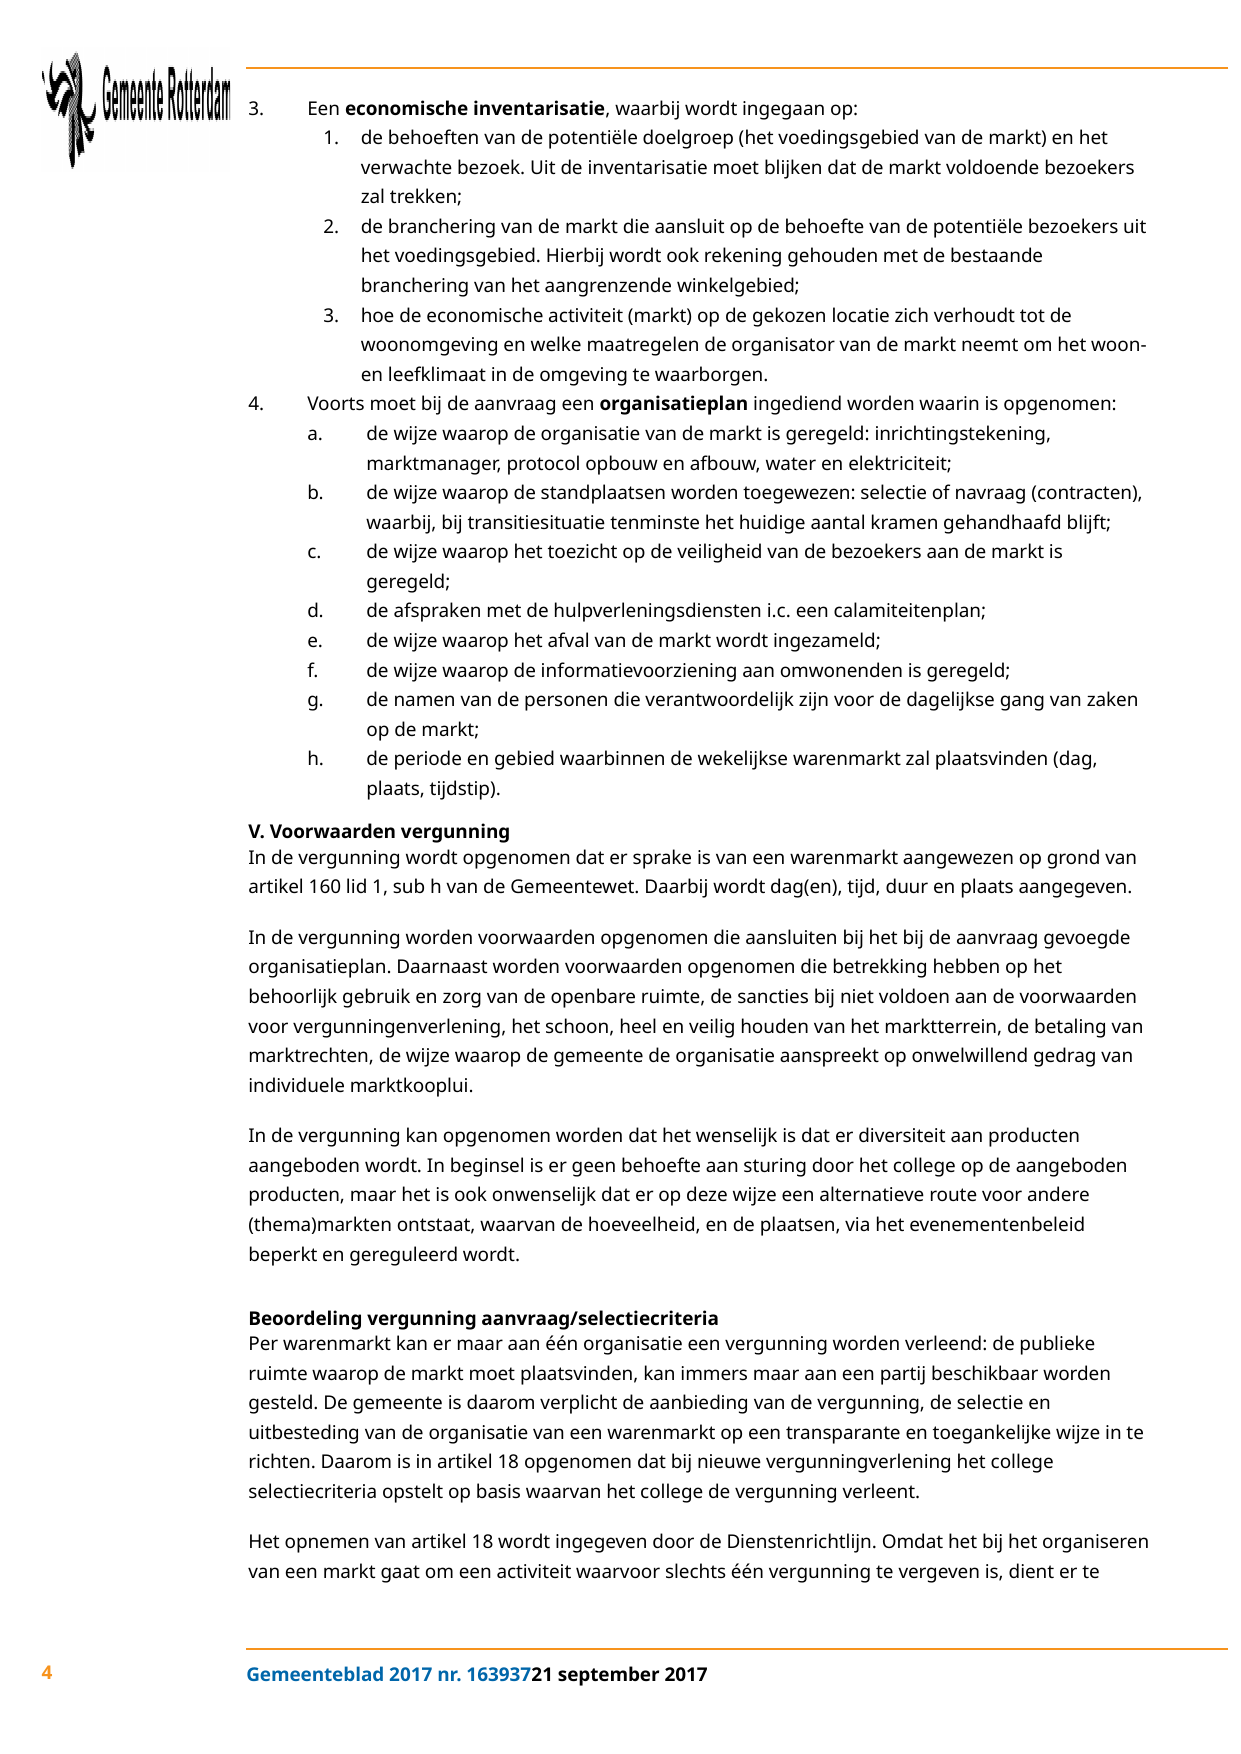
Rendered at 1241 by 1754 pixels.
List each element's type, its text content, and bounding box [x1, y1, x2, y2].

list de periode en gebied waarbinnen de wekelijkse warenmarkt zal plaatsvinden (dag, plaats, tijdstip). [307, 746, 1152, 801]
list de behoeften van de potentiële doelgroep (het voedingsgebied van de markt) en het verwachte bezoek. Uit de inventarisatie moet blijken dat de markt voldoende bezoekers zal trekken; [323, 124, 1152, 209]
list de wijze waarop het toezicht op de veiligheid van de bezoekers aan de markt is geregeld; [307, 538, 1152, 594]
text In de vergunning worden voorwaarden opgenomen die aansluiten bij het bij de aanvraag gevoegde organisatieplan. Daarnaast worden voorwaarden opgenomen die betrekking hebben op het behoorlijk gebruik en zorg van de openbare ruimte, de sancties bij niet voldoen aan de voorwaarden voor vergunningenverlening, het schoon, heel en veilig houden van het marktterrein, de betaling van marktrechten, de wijze waarop de gemeente de organisatie aanspreekt op onwelwillend gedrag van individuele marktkooplui. [248, 924, 1152, 1098]
text Het opnemen van artikel 18 wordt ingegeven door de Dienstenrichtlijn. Omdat het bij het organiseren van een markt gaat om een activiteit waarvoor slechts één vergunning te vergeven is, dient er te [248, 1529, 1152, 1584]
text In de vergunning wordt opgenomen dat er sprake is van een warenmarkt aangewezen op grond van artikel 160 lid 1, sub h van de Gemeentewet. Daarbij wordt dag(en), tijd, duur en plaats aangegeven. [248, 844, 1152, 899]
list de wijze waarop het afval van de markt wordt ingezameld; [307, 627, 1152, 653]
text In de vergunning kan opgenomen worden dat het wenselijk is dat er diversiteit aan producten aangeboden wordt. In beginsel is er geen behoefte aan sturing door het college op de aangeboden producten, maar het is ook onwenselijk dat er op deze wijze een alternatieve route voor andere (thema)markten ontstaat, waarvan de hoeveelheid, en de plaatsen, via het evenementenbeleid beperkt en gereguleerd wordt. [248, 1122, 1152, 1266]
list hoe de economische activiteit (markt) op de gekozen locatie zich verhoudt tot de woonomgeving en welke maatregelen de organisator van de markt neemt om het woon- en leefklimaat in de omgeving te waarborgen. [323, 302, 1152, 387]
text Per warenmarkt kan er maar aan één organisatie een vergunning worden verleend: de publieke ruimte waarop de markt moet plaatsvinden, kan immers maar aan een partij beschikbaar worden gesteld. De gemeente is daarom verplicht de aanbieding van de vergunning, de selectie en uitbesteding van de organisatie van een warenmarkt op een transparante en toegankelijke wijze in te richten. Daarom is in artikel 18 opgenomen dat bij nieuwe vergunningverlening het college selectiecriteria opstelt op basis waarvan het college de vergunning verleent. [248, 1330, 1152, 1504]
list Een economische inventarisatie, waarbij wordt ingegaan op: [248, 95, 1152, 121]
list de afspraken met de hulpverleningsdiensten i.c. een calamiteitenplan; [307, 598, 1152, 623]
picture [41, 47, 231, 172]
list Voorts moet bij de aanvraag een organisatieplan ingediend worden waarin is opgenomen: [248, 391, 1152, 416]
list de branchering van de markt die aansluit op de behoefte van de potentiële bezoekers uit het voedingsgebied. Hierbij wordt ook rekening gehouden met de bestaande branchering van het aangrenzende winkelgebied; [323, 213, 1152, 298]
list de wijze waarop de standplaatsen worden toegewezen: selectie of navraag (contracten), waarbij, bij transitiesituatie tenminste het huidige aantal kramen gehandhaafd blijft; [307, 479, 1152, 535]
list de wijze waarop de organisatie van de markt is geregeld: inrichtingstekening, marktmanager, protocol opbouw en afbouw, water en elektriciteit; [307, 420, 1152, 476]
text Beoordeling vergunning aanvraag/selectiecriteria [248, 1305, 1152, 1330]
text V. Voorwaarden vergunning [248, 818, 1152, 844]
list de namen van de personen die verantwoordelijk zijn voor de dagelijkse gang van zaken op de markt; [307, 686, 1152, 742]
list de wijze waarop de informatievoorziening aan omwonenden is geregeld; [307, 657, 1152, 683]
